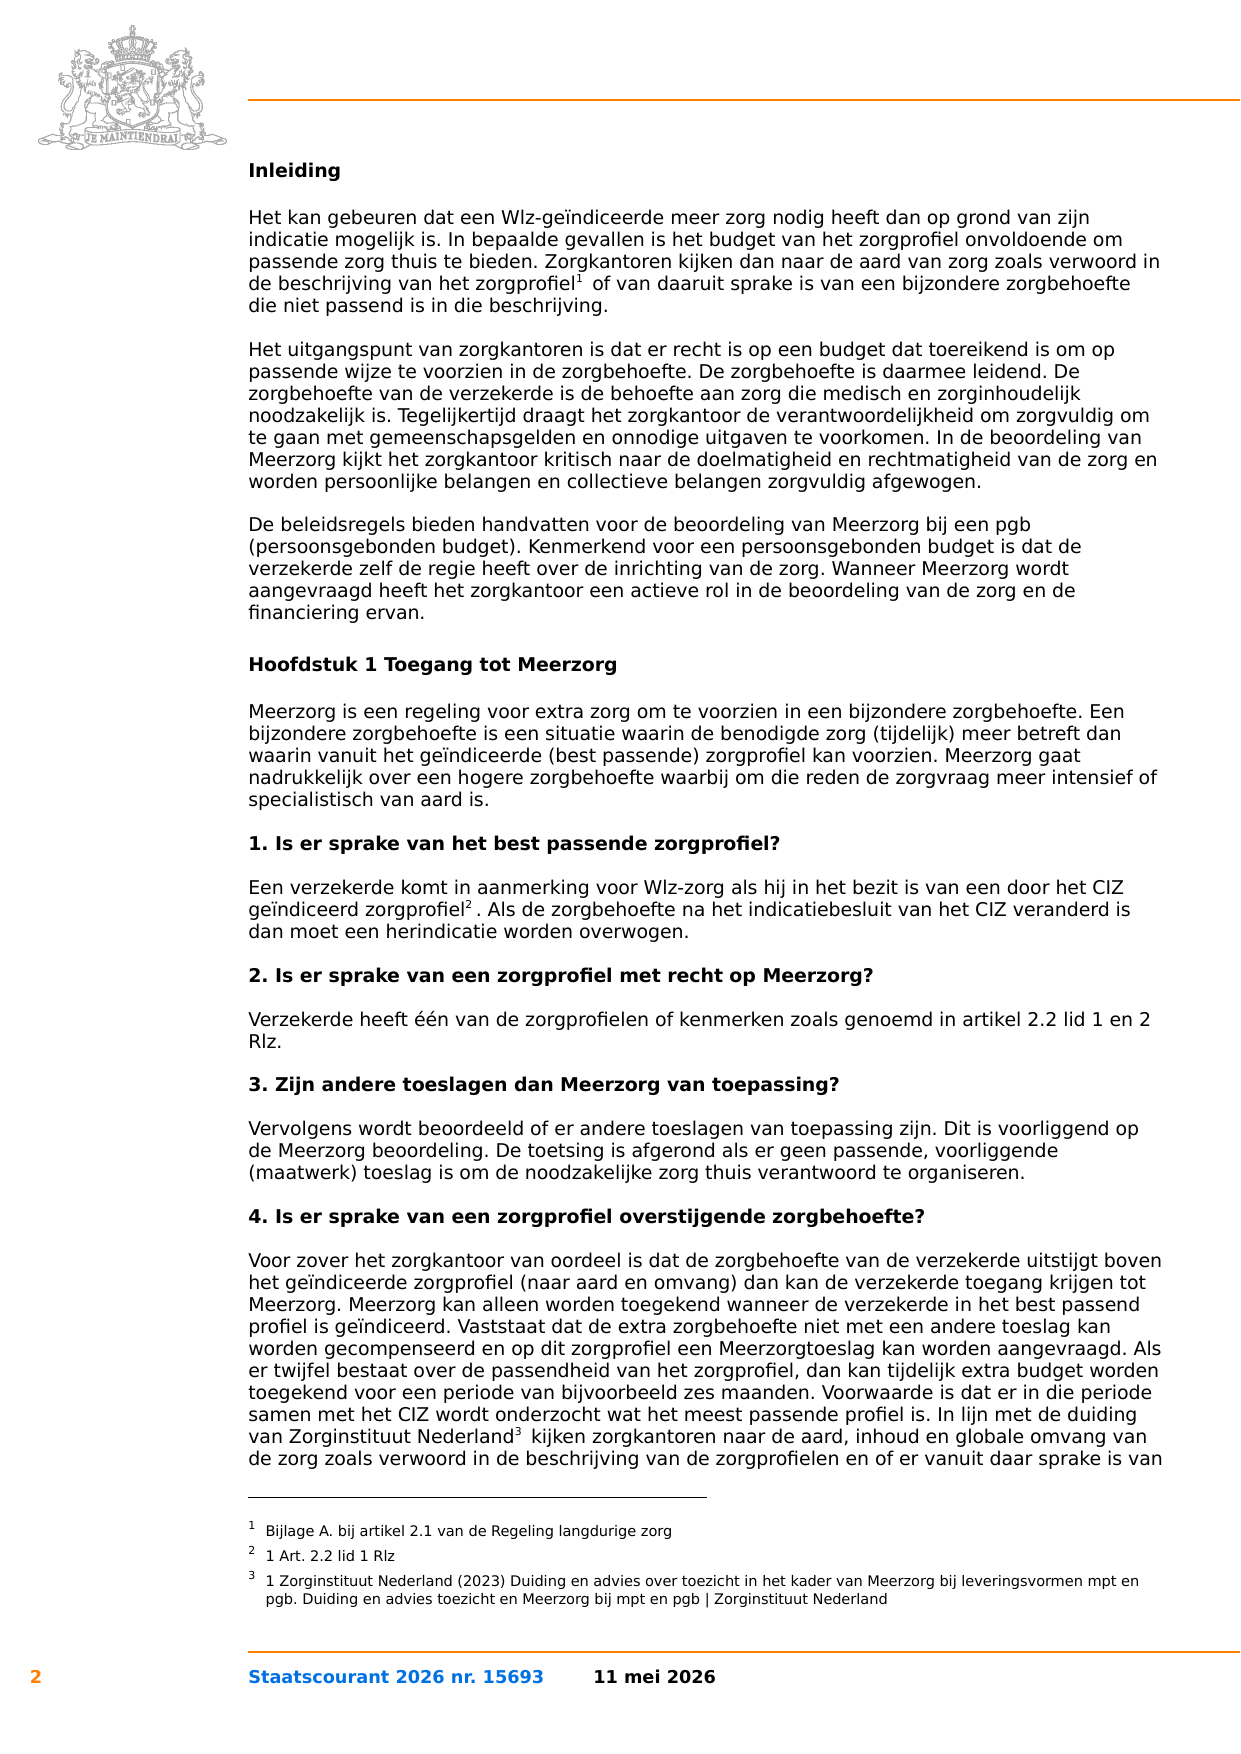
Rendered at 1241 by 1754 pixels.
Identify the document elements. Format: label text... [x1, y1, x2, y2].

text Meerzorg is een regeling voor extra zorg om te voorzien in een bijzondere zorgbehoefte. Een bijzondere zorgbehoefte is een situatie waarin de benodigde zorg (tijdelijk) meer betreft dan waarin vanuit het geïndiceerde (best passende) zorgprofiel kan voorzien. Meerzorg gaat nadrukkelijk over een hogere zorgbehoefte waarbij om die reden de zorgvraag meer intensief of specialistisch van aard is. [248, 701, 1163, 811]
text 1 Art. 2.2 lid 1 Rlz [248, 1544, 1163, 1566]
text De beleidsregels bieden handvatten voor de beoordeling van Meerzorg bij een pgb (persoonsgebonden budget). Kenmerkend voor een persoonsgebonden budget is dat de verzekerde zelf de regie heeft over de inrichting van de zorg. Wanneer Meerzorg wordt aangevraagd heeft het zorgkantoor een actieve rol in de beoordeling van de zorg en de financiering ervan. [248, 514, 1163, 624]
picture [38, 25, 227, 150]
subtitle Hoofdstuk 1 Toegang tot Meerzorg [248, 654, 1163, 676]
text Vervolgens wordt beoordeeld of er andere toeslagen van toepassing zijn. Dit is voorliggend op de Meerzorg beoordeling. De toetsing is afgerond als er geen passende, voorliggende (maatwerk) toeslag is om de noodzakelijke zorg thuis verantwoord te organiseren. [248, 1118, 1163, 1184]
text Bijlage A. bij artikel 2.1 van de Regeling langdurige zorg [248, 1519, 1163, 1541]
subtitle Inleiding [248, 160, 1163, 182]
text Het kan gebeuren dat een Wlz-geïndiceerde meer zorg nodig heeft dan op grond van zijn indicatie mogelijk is. In bepaalde gevallen is het budget van het zorgprofiel onvoldoende om passende zorg thuis te bieden. Zorgkantoren kijken dan naar de aard van zorg zoals verwoord in de beschrijving van het zorgprofiel of van daaruit sprake is van een bijzondere zorgbehoefte die niet passend is in die beschrijving. [248, 207, 1163, 317]
text 1 Zorginstituut Nederland (2023) Duiding en advies over toezicht in het kader van Meerzorg bij leveringsvormen mpt en pgb. Duiding en advies toezicht en Meerzorg bij mpt en pgb | Zorginstituut Nederland [248, 1569, 1163, 1608]
subtitle 1. Is er sprake van het best passende zorgprofiel? [248, 833, 1163, 855]
text Verzekerde heeft één van de zorgprofielen of kenmerken zoals genoemd in artikel 2.2 lid 1 en 2 Rlz. [248, 1008, 1163, 1052]
subtitle 2. Is er sprake van een zorgprofiel met recht op Meerzorg? [248, 965, 1163, 987]
text Een verzekerde komt in aanmerking voor Wlz-zorg als hij in het bezit is van een door het CIZ geïndiceerd zorgprofiel. Als de zorgbehoefte na het indicatiebesluit van het CIZ veranderd is dan moet een herindicatie worden overwogen. [248, 877, 1163, 943]
text Het uitgangspunt van zorgkantoren is dat er recht is op een budget dat toereikend is om op passende wijze te voorzien in de zorgbehoefte. De zorgbehoefte is daarmee leidend. De zorgbehoefte van de verzekerde is de behoefte aan zorg die medisch en zorginhoudelijk noodzakelijk is. Tegelijkertijd draagt het zorgkantoor de verantwoordelijkheid om zorgvuldig om te gaan met gemeenschapsgelden en onnodige uitgaven te voorkomen. In de beoordeling van Meerzorg kijkt het zorgkantoor kritisch naar de doelmatigheid en rechtmatigheid van de zorg en worden persoonlijke belangen en collectieve belangen zorgvuldig afgewogen. [248, 339, 1163, 492]
subtitle 4. Is er sprake van een zorgprofiel overstijgende zorgbehoefte? [248, 1206, 1163, 1228]
text Voor zover het zorgkantoor van oordeel is dat de zorgbehoefte van de verzekerde uitstijgt boven het geïndiceerde zorgprofiel (naar aard en omvang) dan kan de verzekerde toegang krijgen tot Meerzorg. Meerzorg kan alleen worden toegekend wanneer de verzekerde in het best passend profiel is geïndiceerd. Vaststaat dat de extra zorgbehoefte niet met een andere toeslag kan worden gecompenseerd en op dit zorgprofiel een Meerzorgtoeslag kan worden aangevraagd. Als er twijfel bestaat over de passendheid van het zorgprofiel, dan kan tijdelijk extra budget worden toegekend voor een periode van bijvoorbeeld zes maanden. Voorwaarde is dat er in die periode samen met het CIZ wordt onderzocht wat het meest passende profiel is. In lijn met de duiding van Zorginstituut Nederland kijken zorgkantoren naar de aard, inhoud en globale omvang van de zorg zoals verwoord in de beschrijving van de zorgprofielen en of er vanuit daar sprake is van [248, 1250, 1163, 1470]
subtitle 3. Zijn andere toeslagen dan Meerzorg van toepassing? [248, 1074, 1163, 1096]
